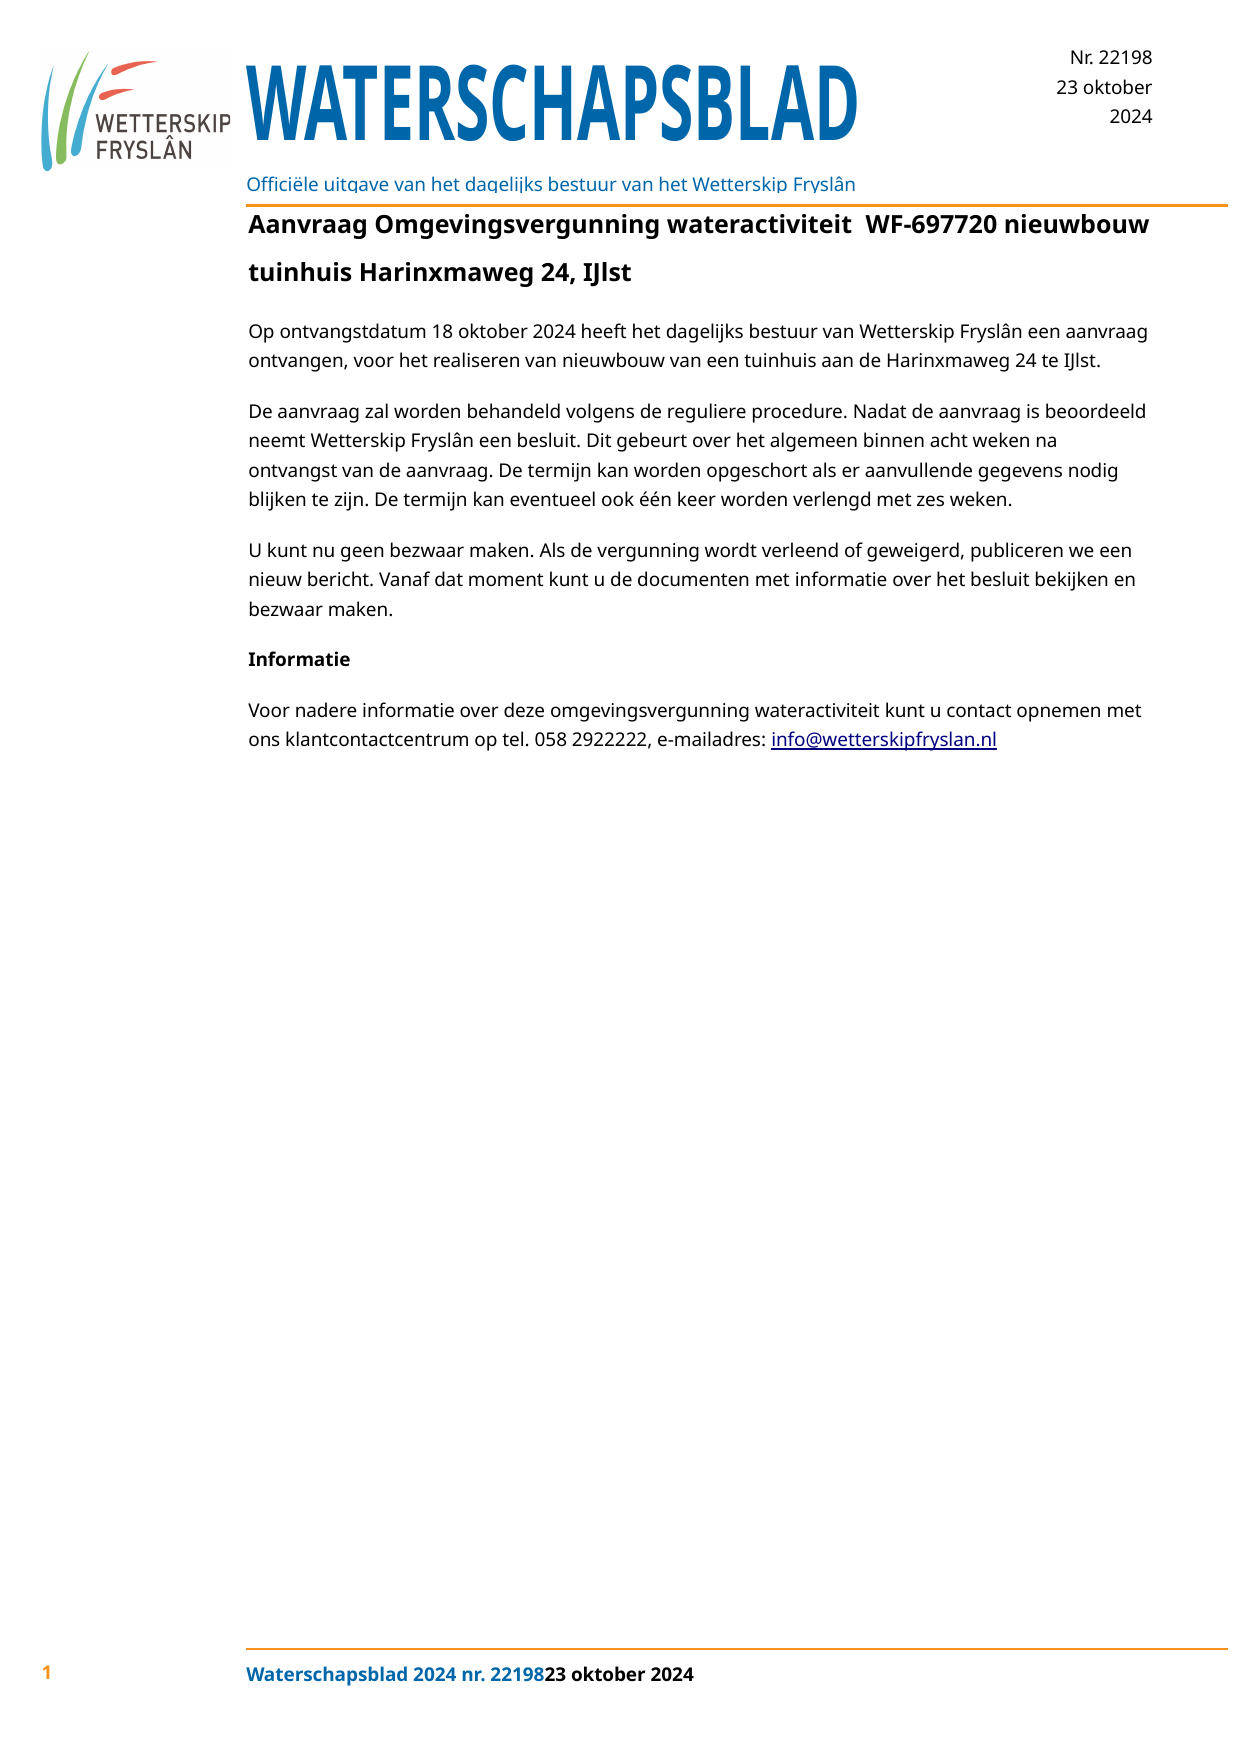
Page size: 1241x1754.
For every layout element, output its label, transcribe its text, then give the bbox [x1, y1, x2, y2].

text Voor nadere informatie over deze omgevingsvergunning wateractiviteit kunt u contact opnemen met ons klantcontactcentrum op tel. 058 2922222, e-mailadres: info@wetterskipfryslan.nl [248, 697, 1152, 752]
text De aanvraag zal worden behandeld volgens de reguliere procedure. Nadat de aanvraag is beoordeeld neemt Wetterskip Fryslân een besluit. Dit gebeurt over het algemeen binnen acht weken na ontvangst van de aanvraag. De termijn kan worden opgeschort als er aanvullende gegevens nodig blijken te zijn. De termijn kan eventueel ook één keer worden verlengd met zes weken. [248, 398, 1152, 512]
text U kunt nu geen bezwaar maken. Als de vergunning wordt verleend of geweigerd, publiceren we een nieuw bericht. Vanaf dat moment kunt u de documenten met informatie over het besluit bekijken en bezwaar maken. [248, 537, 1152, 622]
text Aanvraag Omgevingsvergunning wateractiviteit WF-697720 nieuwbouw tuinhuis Harinxmaweg 24, IJlst [248, 207, 1152, 288]
picture [41, 47, 231, 172]
text Op ontvangstdatum 18 oktober 2024 heeft het dagelijks bestuur van Wetterskip Fryslân een aanvraag ontvangen, voor het realiseren van nieuwbouw van een tuinhuis aan de Harinxmaweg 24 te IJlst. [248, 318, 1152, 373]
text Informatie [248, 647, 1152, 672]
